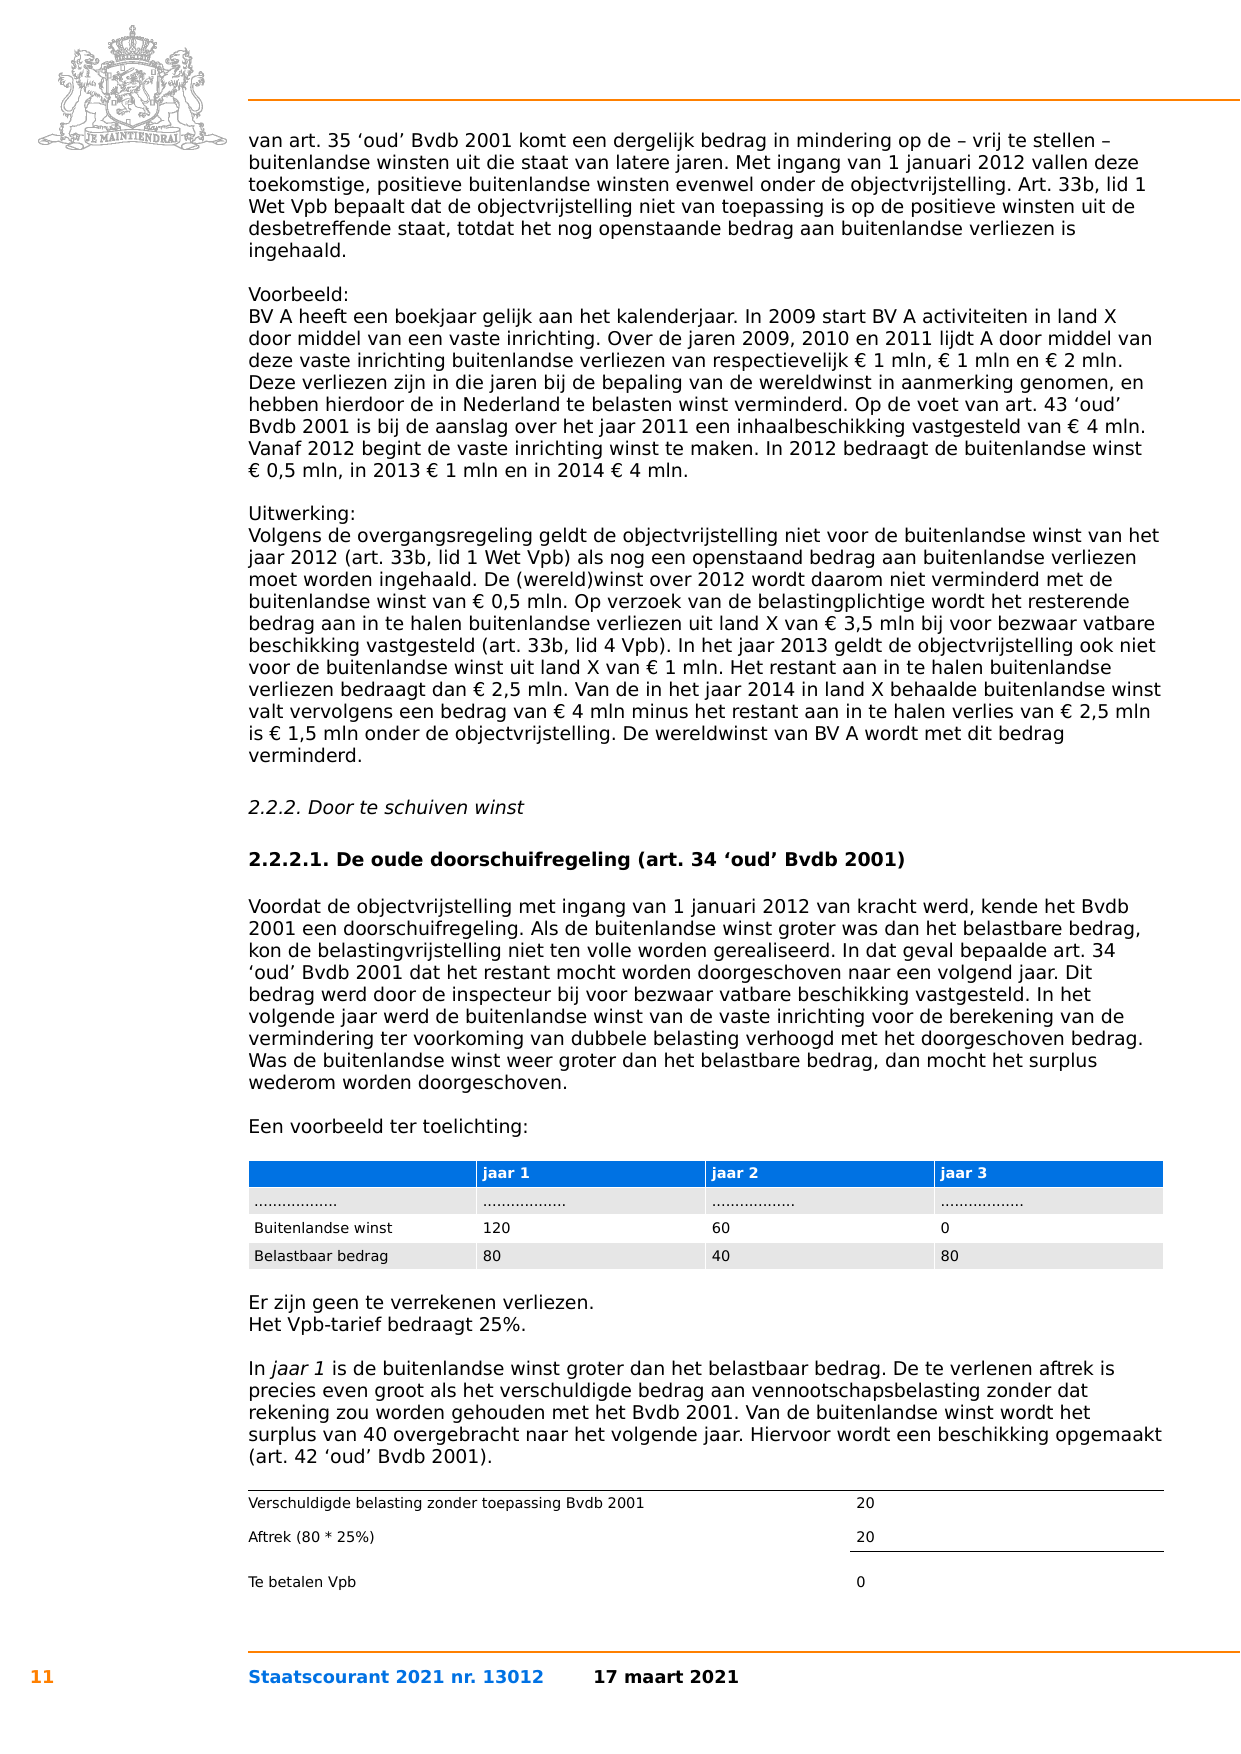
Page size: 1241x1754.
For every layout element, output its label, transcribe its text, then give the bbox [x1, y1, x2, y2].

table_cell [850, 1552, 1163, 1574]
table_header jaar 1 [477, 1161, 705, 1187]
table_header jaar 3 [935, 1161, 1163, 1187]
text Voordat de objectvrijstelling met ingang van 1 januari 2012 van kracht werd, kende het Bvdb 2001 een doorschuifregeling. Als de buitenlandse winst groter was dan het belastbare bedrag, kon de belastingvrijstelling niet ten volle worden gerealiseerd. In dat geval bepaalde art. 34 ‘oud’ Bvdb 2001 dat het restant mocht worden doorgeschoven naar een volgend jaar. Dit bedrag werd door de inspecteur bij voor bezwaar vatbare beschikking vastgesteld. In het volgende jaar werd de buitenlandse winst van de vaste inrichting voor de berekening van de vermindering ter voorkoming van dubbele belasting verhoogd met het doorgeschoven bedrag. Was de buitenlandse winst weer groter dan het belastbare bedrag, dan mocht het surplus wederom worden doorgeschoven. [248, 896, 1163, 1094]
text Voorbeeld: [248, 284, 1163, 306]
table_header jaar 2 [706, 1161, 934, 1187]
table_cell 60 [706, 1215, 934, 1242]
text BV A heeft een boekjaar gelijk aan het kalenderjaar. In 2009 start BV A activiteiten in land X door middel van een vaste inrichting. Over de jaren 2009, 2010 en 2011 lijdt A door middel van deze vaste inrichting buitenlandse verliezen van respectievelijk € 1 mln, € 1 mln en € 2 mln. Deze verliezen zijn in die jaren bij de bepaling van de wereldwinst in aanmerking genomen, en hebben hierdoor de in Nederland te belasten winst verminderd. Op de voet van art. 43 ‘oud’ Bvdb 2001 is bij de aanslag over het jaar 2011 een inhaalbeschikking vastgesteld van € 4 mln. Vanaf 2012 begint de vaste inrichting winst te maken. In 2012 bedraagt de buitenlandse winst € 0,5 mln, in 2013 € 1 mln en in 2014 € 4 mln. [248, 306, 1163, 481]
table_cell .................. [477, 1188, 705, 1214]
table_cell 0 [935, 1215, 1163, 1242]
table_cell Te betalen Vpb [248, 1574, 850, 1591]
table_cell .................. [249, 1188, 476, 1214]
table_cell [248, 1513, 850, 1529]
table_cell 120 [477, 1215, 705, 1242]
table_cell 40 [706, 1243, 934, 1269]
table_cell Belastbaar bedrag [249, 1243, 476, 1269]
table_cell 80 [477, 1243, 705, 1269]
subtitle 2.2.2. Door te schuiven winst [248, 797, 1163, 819]
text Volgens de overgangsregeling geldt de objectvrijstelling niet voor de buitenlandse winst van het jaar 2012 (art. 33b, lid 1 Wet Vpb) als nog een openstaand bedrag aan buitenlandse verliezen moet worden ingehaald. De (wereld)winst over 2012 wordt daarom niet verminderd met de buitenlandse winst van € 0,5 mln. Op verzoek van de belastingplichtige wordt het resterende bedrag aan in te halen buitenlandse verliezen uit land X van € 3,5 mln bij voor bezwaar vatbare beschikking vastgesteld (art. 33b, lid 4 Vpb). In het jaar 2013 geldt de objectvrijstelling ook niet voor de buitenlandse winst uit land X van € 1 mln. Het restant aan in te halen buitenlandse verliezen bedraagt dan € 2,5 mln. Van de in het jaar 2014 in land X behaalde buitenlandse winst valt vervolgens een bedrag van € 4 mln minus het restant aan in te halen verlies van € 2,5 mln is € 1,5 mln onder de objectvrijstelling. De wereldwinst van BV A wordt met dit bedrag verminderd. [248, 525, 1163, 767]
text In jaar 1 is de buitenlandse winst groter dan het belastbaar bedrag. De te verlenen aftrek is precies even groot als het verschuldigde bedrag aan vennootschapsbelasting zonder dat rekening zou worden gehouden met het Bvdb 2001. Van de buitenlandse winst wordt het surplus van 40 overgebracht naar het volgende jaar. Hiervoor wordt een beschikking opgemaakt (art. 42 ‘oud’ Bvdb 2001). [248, 1358, 1163, 1468]
text van art. 35 ‘oud’ Bvdb 2001 komt een dergelijk bedrag in mindering op de – vrij te stellen – buitenlandse winsten uit die staat van latere jaren. Met ingang van 1 januari 2012 vallen deze toekomstige, positieve buitenlandse winsten evenwel onder de objectvrijstelling. Art. 33b, lid 1 Wet Vpb bepaalt dat de objectvrijstelling niet van toepassing is op de positieve winsten uit de desbetreffende staat, totdat het nog openstaande bedrag aan buitenlandse verliezen is ingehaald. [248, 130, 1163, 262]
text Er zijn geen te verrekenen verliezen. [248, 1292, 1163, 1314]
text Uitwerking: [248, 503, 1163, 525]
table_header Verschuldigde belasting zonder toepassing Bvdb 2001 [248, 1491, 850, 1512]
text Het Vpb-tarief bedraagt 25%. [248, 1314, 1163, 1336]
table_cell [850, 1513, 1163, 1529]
subtitle 2.2.2.1. De oude doorschuifregeling (art. 34 ‘oud’ Bvdb 2001) [248, 849, 1163, 871]
table_header [249, 1161, 476, 1187]
table_cell .................. [935, 1188, 1163, 1214]
table_cell .................. [706, 1188, 934, 1214]
table_cell Buitenlandse winst [249, 1215, 476, 1242]
table_cell 20 [850, 1529, 1163, 1551]
table_cell [248, 1551, 850, 1574]
table_cell Aftrek (80 * 25%) [248, 1529, 850, 1551]
picture [38, 25, 227, 150]
text Een voorbeeld ter toelichting: [248, 1116, 1163, 1138]
table_cell 0 [850, 1574, 1163, 1591]
table_cell 80 [935, 1243, 1163, 1269]
table_header 20 [850, 1491, 1163, 1512]
